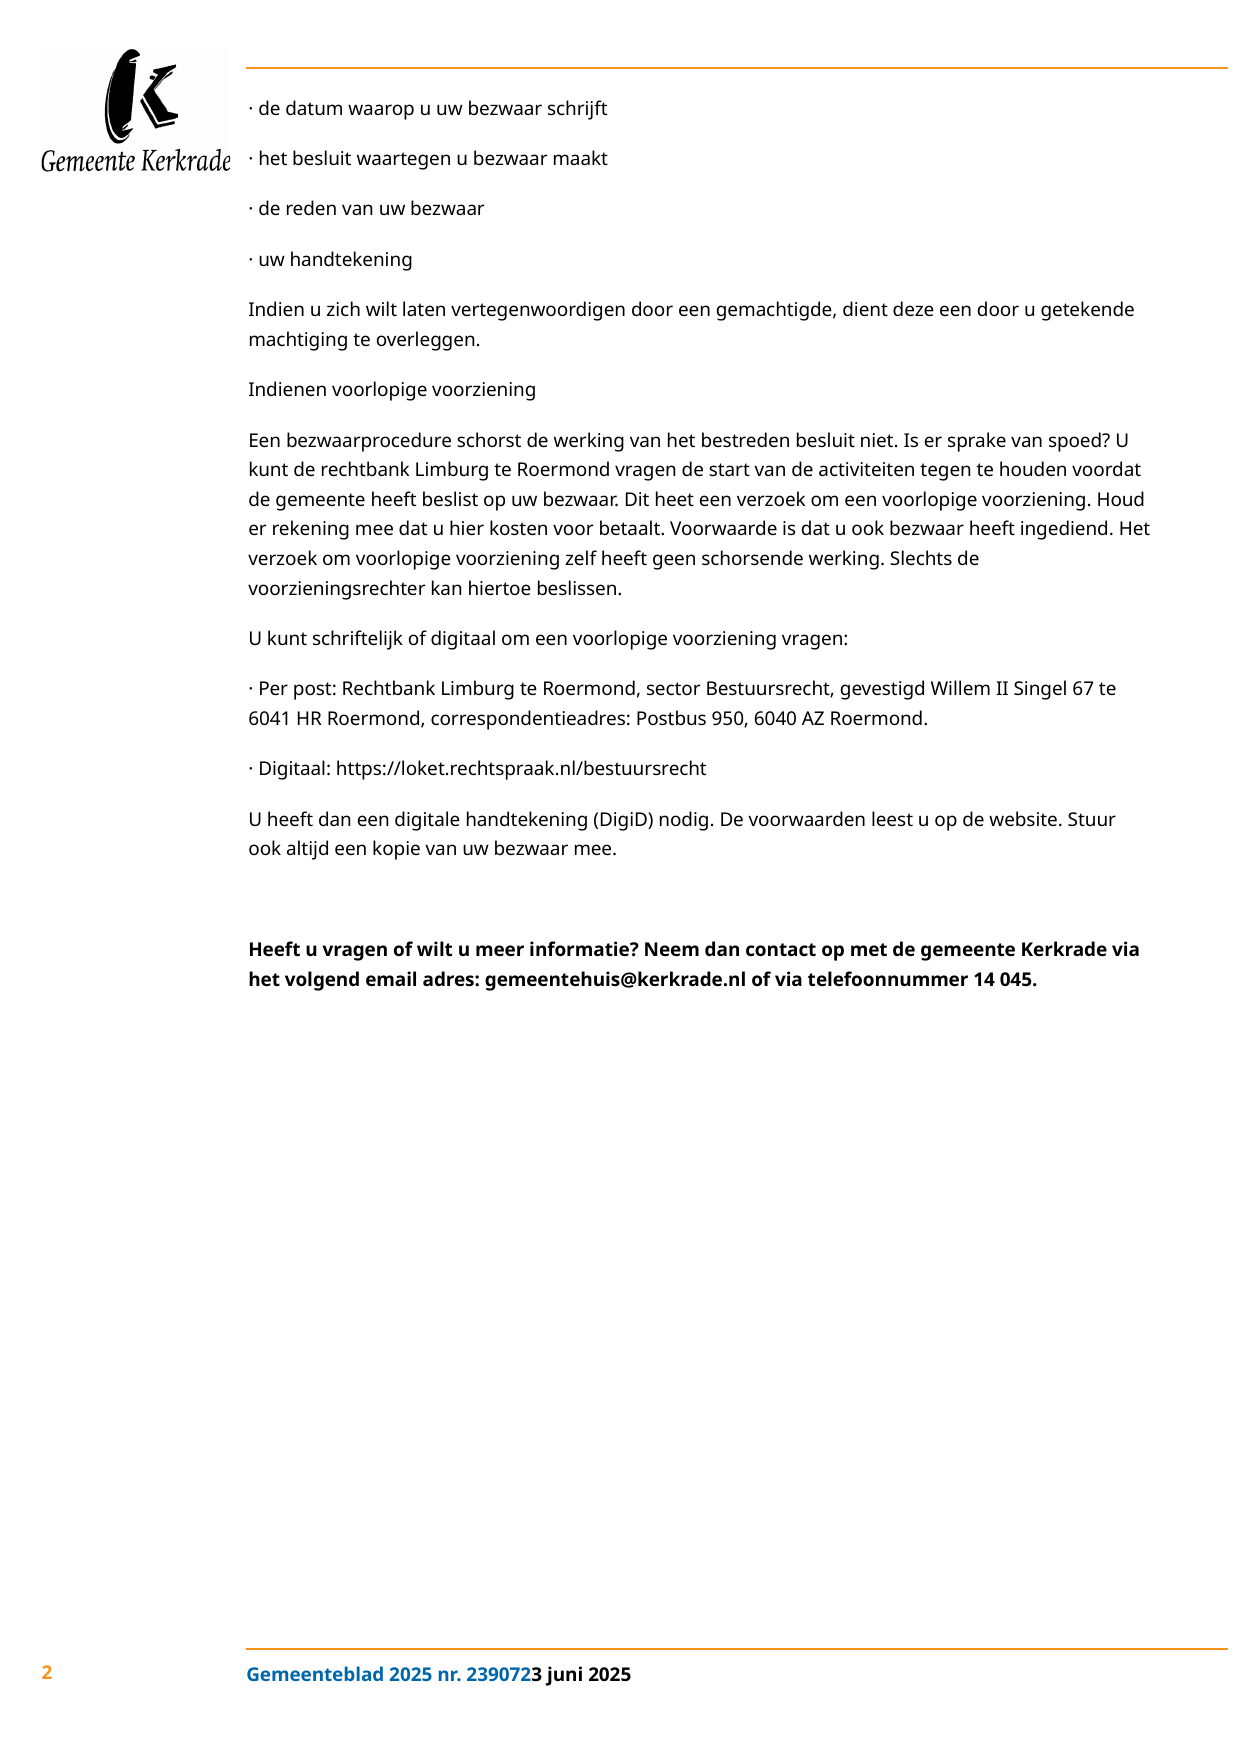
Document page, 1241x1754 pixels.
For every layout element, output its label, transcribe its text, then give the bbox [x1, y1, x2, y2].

text Indien u zich wilt laten vertegenwoordigen door een gemachtigde, dient deze een door u getekende machtiging te overleggen. [248, 296, 1152, 352]
text · de reden van uw bezwaar [248, 196, 1152, 221]
text Een bezwaarprocedure schorst de werking van het bestreden besluit niet. Is er sprake van spoed? U kunt de rechtbank Limburg te Roermond vragen de start van de activiteiten tegen te houden voordat de gemeente heeft beslist op uw bezwaar. Dit heet een verzoek om een voorlopige voorziening. Houd er rekening mee dat u hier kosten voor betaalt. Voorwaarde is dat u ook bezwaar heeft ingediend. Het verzoek om voorlopige voorziening zelf heeft geen schorsende werking. Slechts de voorzieningsrechter kan hiertoe beslissen. [248, 427, 1152, 601]
text U heeft dan een digitale handtekening (DigiD) nodig. De voorwaarden leest u op de website. Stuur ook altijd een kopie van uw bezwaar mee. [248, 806, 1152, 861]
text Heeft u vragen of wilt u meer informatie? Neem dan contact op met de gemeente Kerkrade via het volgend email adres: gemeentehuis@kerkrade.nl of via telefoonnummer 14 045. [248, 936, 1152, 992]
text U kunt schriftelijk of digitaal om een voorlopige voorziening vragen: [248, 625, 1152, 651]
text · Per post: Rechtbank Limburg te Roermond, sector Bestuursrecht, gevestigd Willem II Singel 67 te 6041 HR Roermond, correspondentieadres: Postbus 950, 6040 AZ Roermond. [248, 676, 1152, 731]
text Indienen voorlopige voorziening [248, 376, 1152, 402]
text · de datum waarop u uw bezwaar schrijft [248, 95, 1152, 121]
text · het besluit waartegen u bezwaar maakt [248, 145, 1152, 171]
picture [41, 47, 231, 172]
text · Digitaal: https://loket.rechtspraak.nl/bestuursrecht [248, 756, 1152, 781]
text · uw handtekening [248, 246, 1152, 272]
